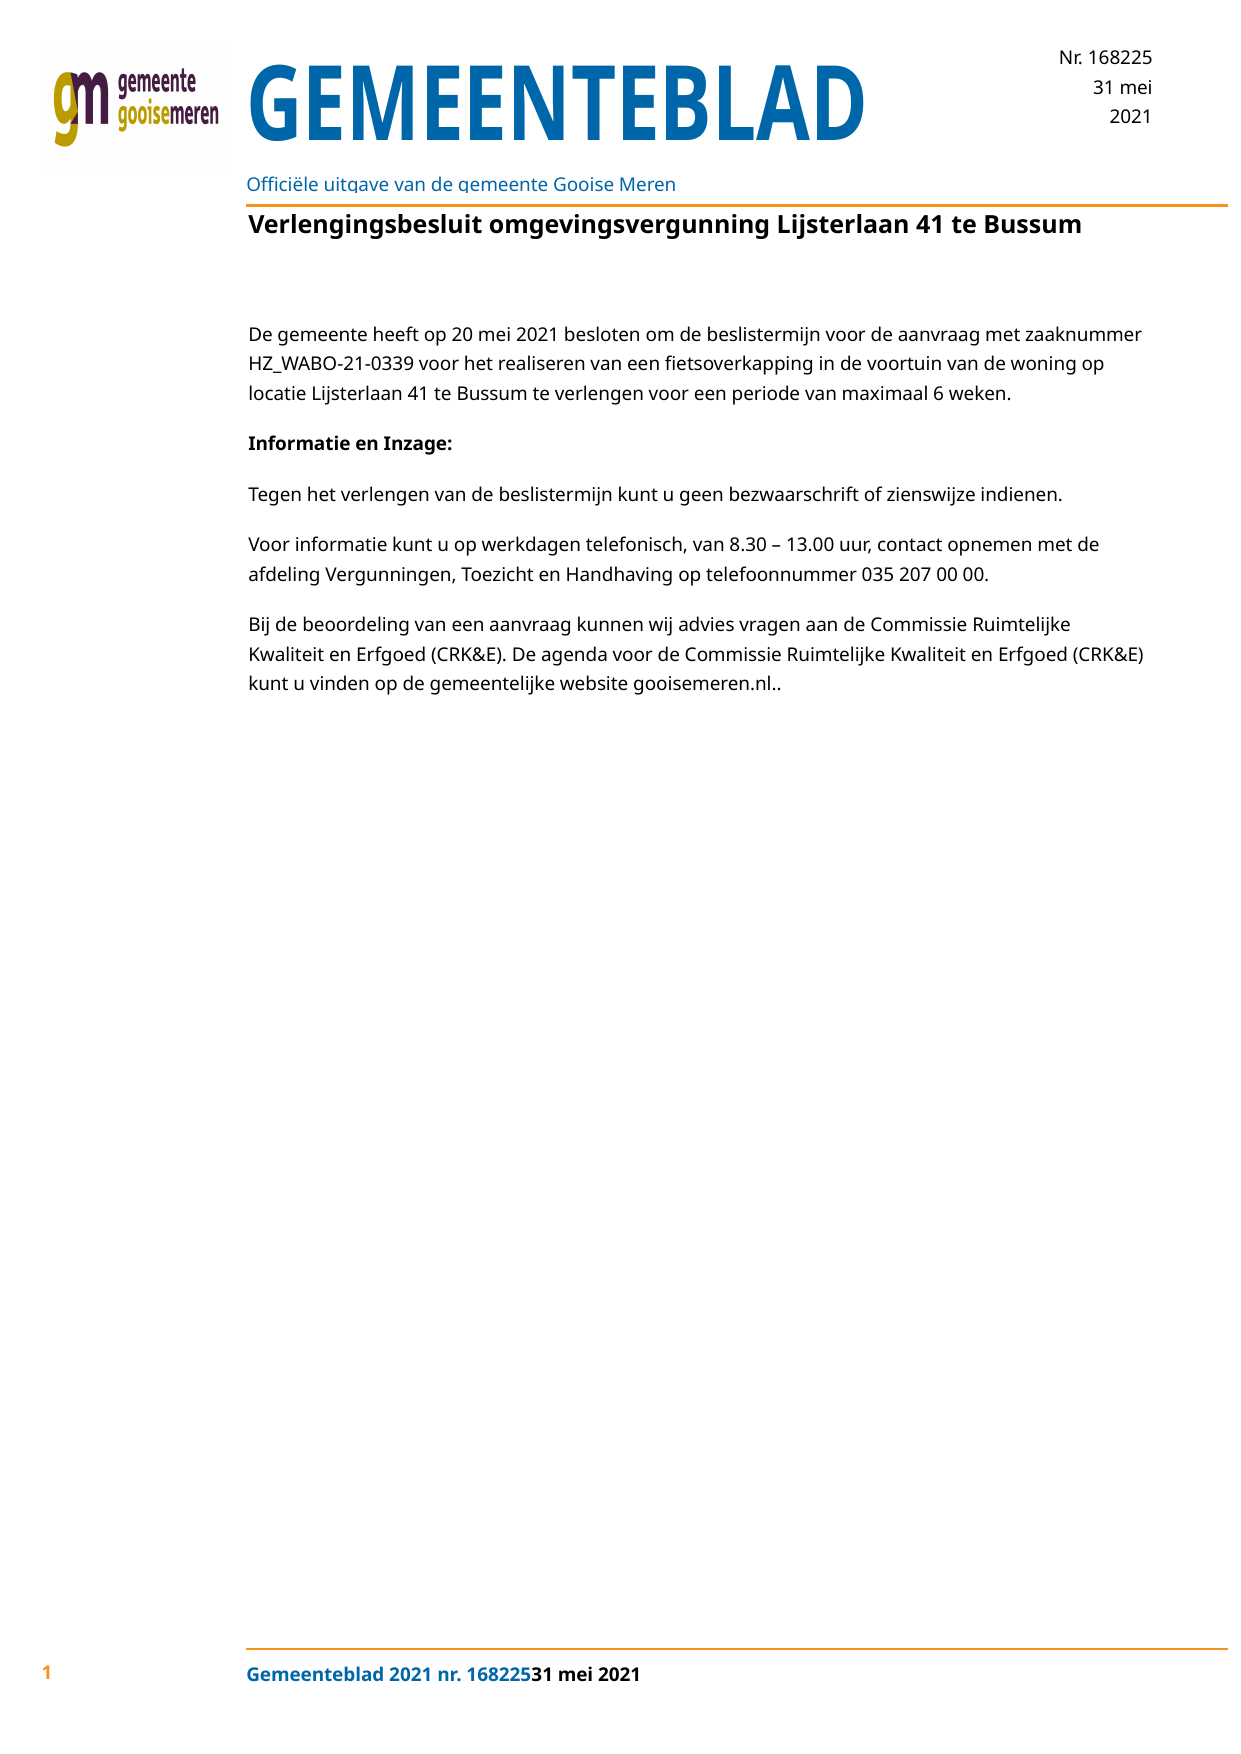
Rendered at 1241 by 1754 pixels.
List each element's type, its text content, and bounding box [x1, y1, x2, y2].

picture [41, 47, 231, 172]
text Voor informatie kunt u op werkdagen telefonisch, van 8.30 – 13.00 uur, contact opnemen met de afdeling Vergunningen, Toezicht en Handhaving op telefoonnummer 035 207 00 00. [248, 531, 1152, 586]
text Bij de beoordeling van een aanvraag kunnen wij advies vragen aan de Commissie Ruimtelijke Kwaliteit en Erfgoed (CRK&E). De agenda voor de Commissie Ruimtelijke Kwaliteit en Erfgoed (CRK&E) kunt u vinden op de gemeentelijke website gooisemeren.nl.. [248, 611, 1152, 696]
text Verlengingsbesluit omgevingsvergunning Lijsterlaan 41 te Bussum [248, 207, 1152, 241]
text Tegen het verlengen van de beslistermijn kunt u geen bezwaarschrift of zienswijze indienen. [248, 481, 1152, 506]
text De gemeente heeft op 20 mei 2021 besloten om de beslistermijn voor de aanvraag met zaaknummer HZ_WABO-21-0339 voor het realiseren van een fietsoverkapping in de voortuin van de woning op locatie Lijsterlaan 41 te Bussum te verlengen voor een periode van maximaal 6 weken. [248, 321, 1152, 406]
text Informatie en Inzage: [248, 430, 1152, 456]
